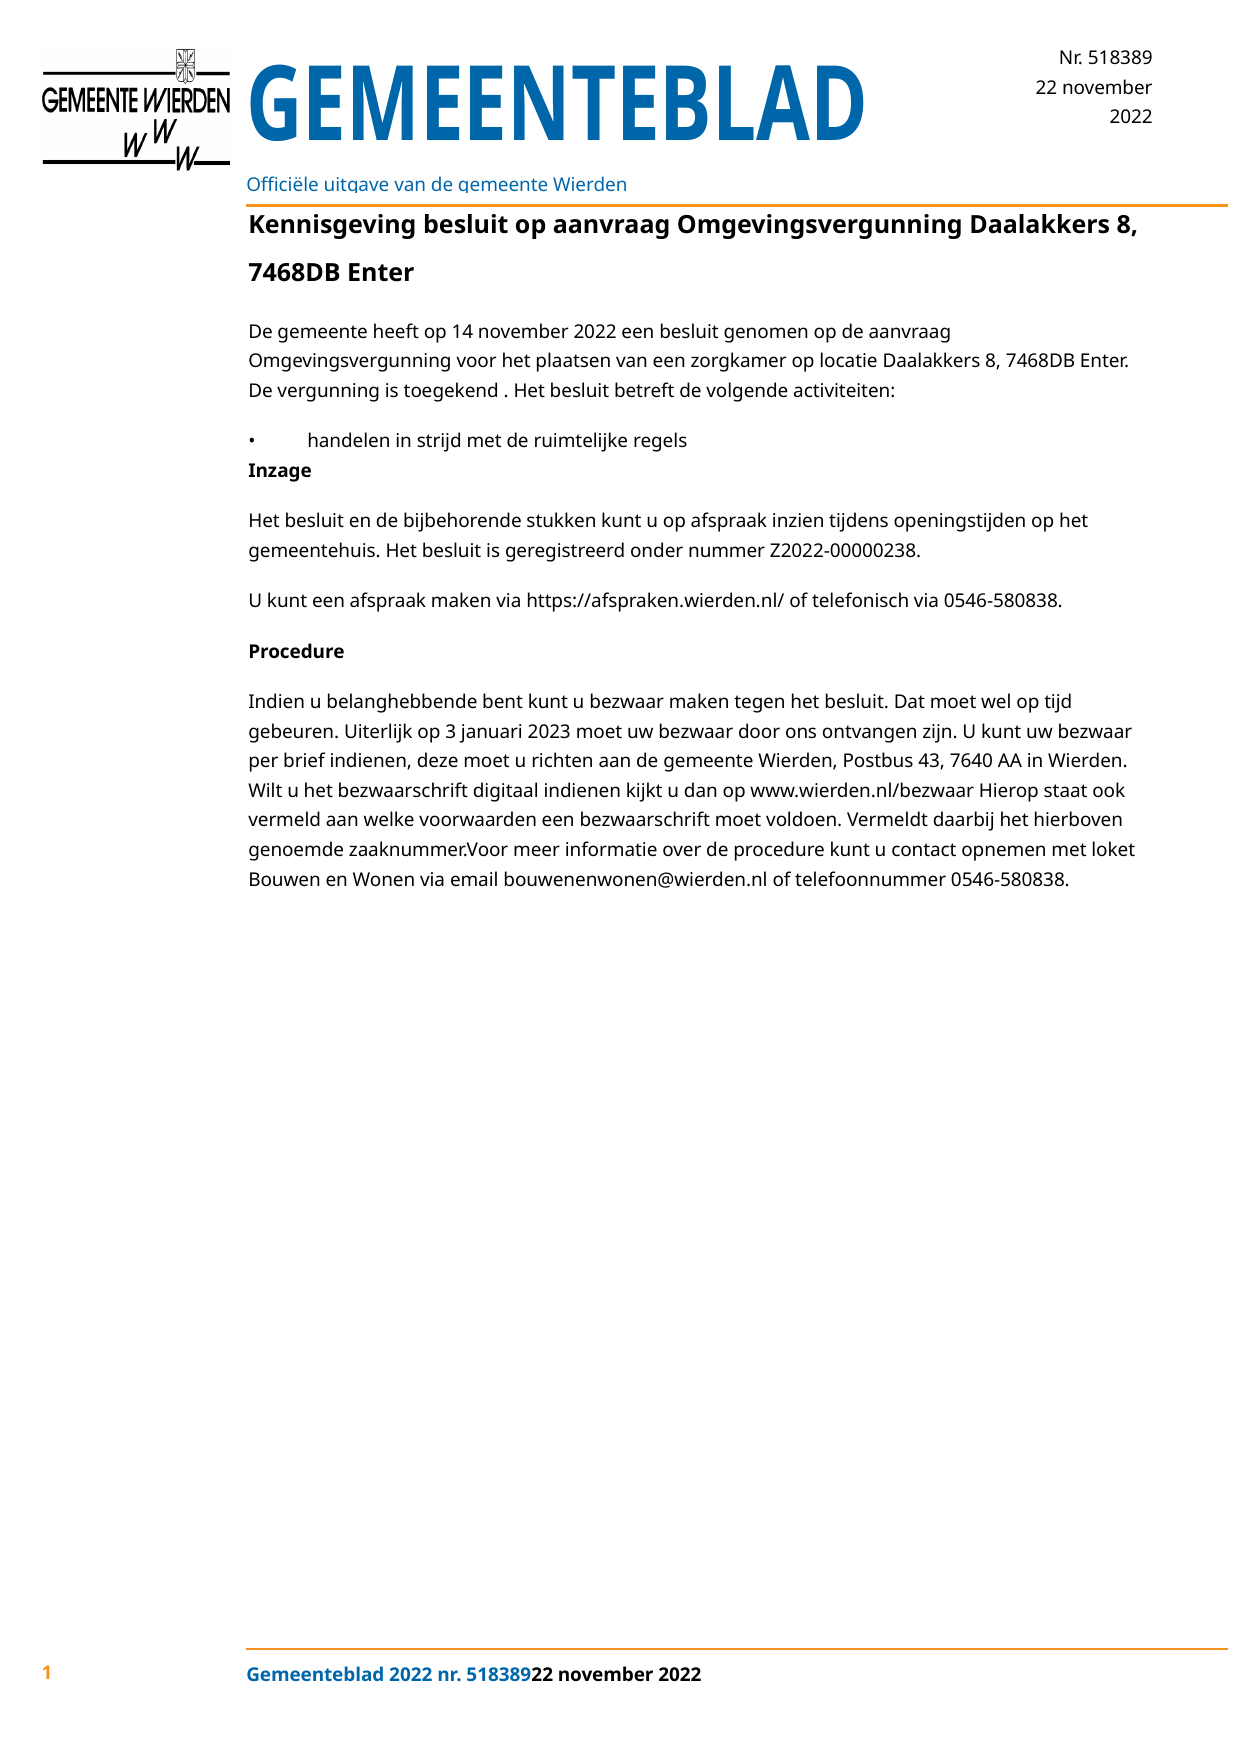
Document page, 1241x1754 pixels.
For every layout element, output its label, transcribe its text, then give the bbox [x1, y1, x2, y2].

text De gemeente heeft op 14 november 2022 een besluit genomen op de aanvraag Omgevingsvergunning voor het plaatsen van een zorgkamer op locatie Daalakkers 8, 7468DB Enter. De vergunning is toegekend . Het besluit betreft de volgende activiteiten: [248, 318, 1152, 403]
text Het besluit en de bijbehorende stukken kunt u op afspraak inzien tijdens openingstijden op het gemeentehuis. Het besluit is geregistreerd onder nummer Z2022-00000238. [248, 507, 1152, 563]
list handelen in strijd met de ruimtelijke regels [248, 427, 1152, 453]
text Kennisgeving besluit op aanvraag Omgevingsvergunning Daalakkers 8, 7468DB Enter [248, 207, 1152, 288]
text Indien u belanghebbende bent kunt u bezwaar maken tegen het besluit. Dat moet wel op tijd gebeuren. Uiterlijk op 3 januari 2023 moet uw bezwaar door ons ontvangen zijn. U kunt uw bezwaar per brief indienen, deze moet u richten aan de gemeente Wierden, Postbus 43, 7640 AA in Wierden. Wilt u het bezwaarschrift digitaal indienen kijkt u dan op www.wierden.nl/bezwaar Hierop staat ook vermeld aan welke voorwaarden een bezwaarschrift moet voldoen. Vermeldt daarbij het hierboven genoemde zaaknummer.Voor meer informatie over de procedure kunt u contact opnemen met loket Bouwen en Wonen via email bouwenenwonen@wierden.nl of telefoonnummer 0546-580838. [248, 688, 1152, 892]
text Inzage [248, 457, 1152, 483]
text U kunt een afspraak maken via https://afspraken.wierden.nl/ of telefonisch via 0546-580838. [248, 587, 1152, 613]
picture [41, 47, 231, 172]
text Procedure [248, 638, 1152, 664]
